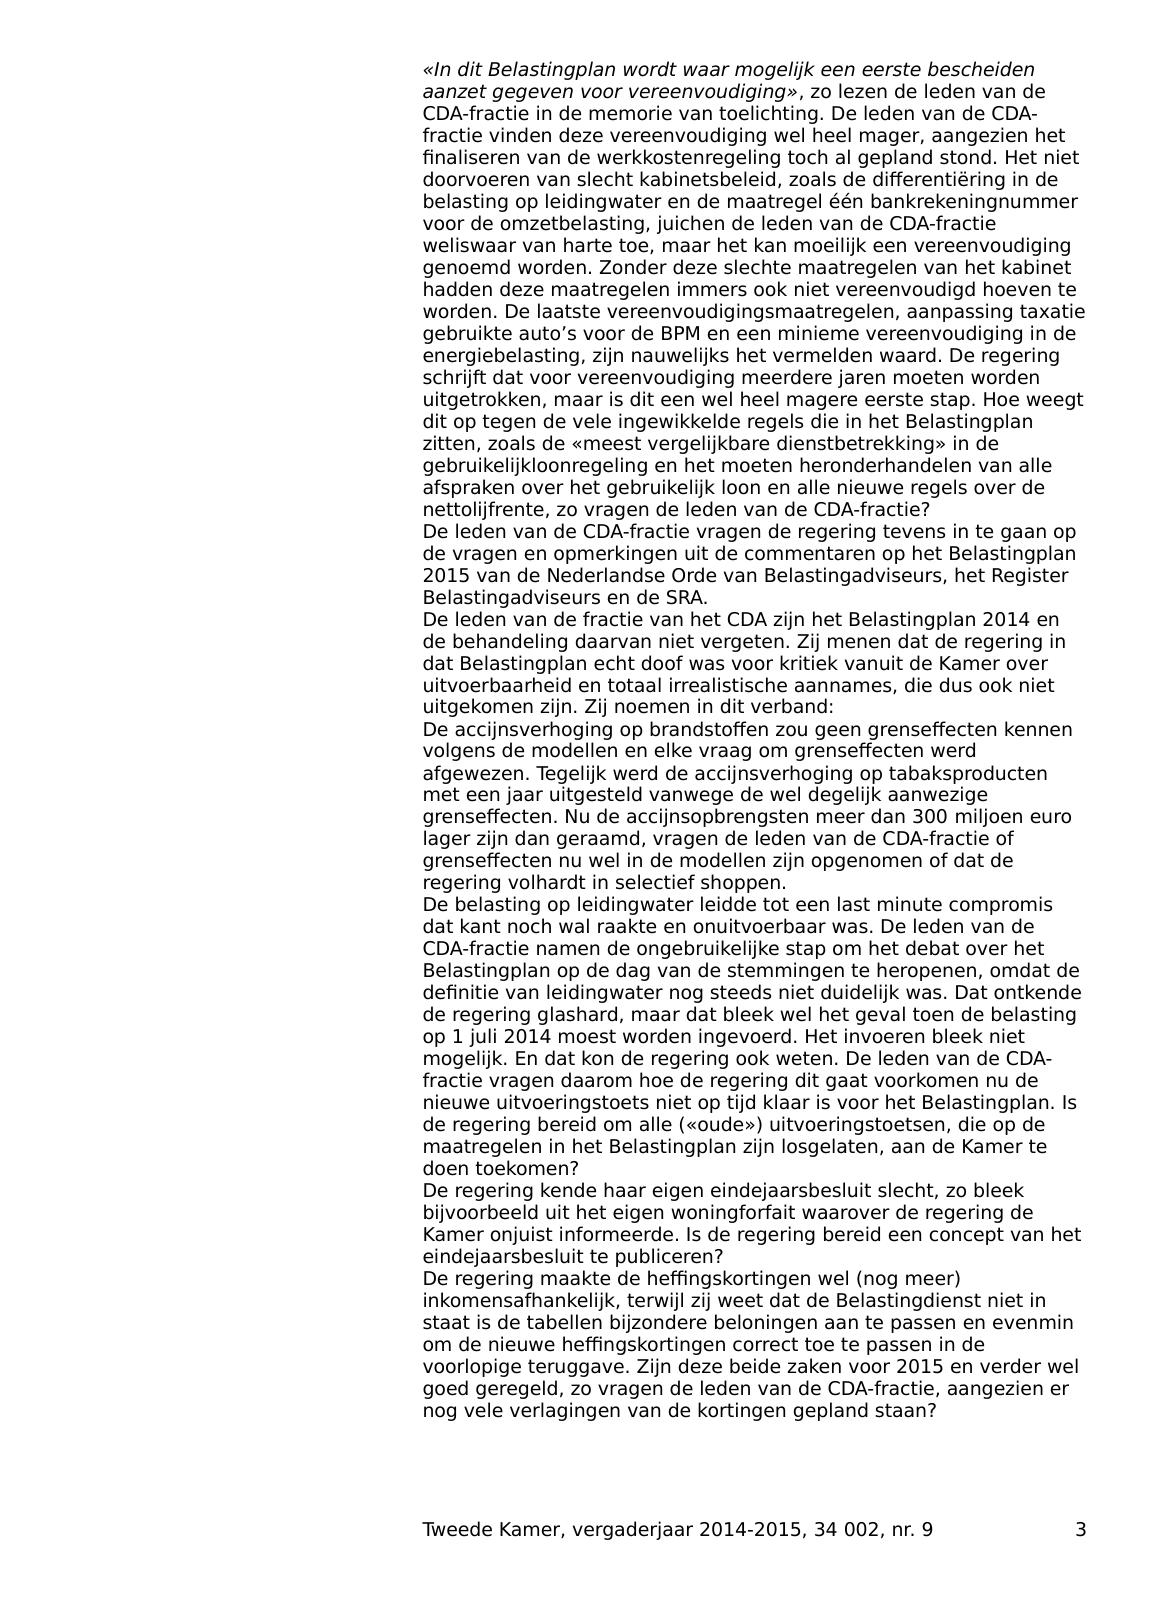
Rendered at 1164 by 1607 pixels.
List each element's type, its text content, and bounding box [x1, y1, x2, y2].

text De leden van de fractie van het CDA zijn het Belastingplan 2014 en de behandeling daarvan niet vergeten. Zij menen dat de regering in dat Belastingplan echt doof was voor kritiek vanuit de Kamer over uitvoerbaarheid en totaal irrealistische aannames, die dus ook niet uitgekomen zijn. Zij noemen in dit verband: [422, 608, 1087, 718]
text De belasting op leidingwater leidde tot een last minute compromis dat kant noch wal raakte en onuitvoerbaar was. De leden van de CDA-fractie namen de ongebruikelijke stap om het debat over het Belastingplan op de dag van de stemmingen te heropenen, omdat de definitie van leidingwater nog steeds niet duidelijk was. Dat ontkende de regering glashard, maar dat bleek wel het geval toen de belasting op 1 juli 2014 moest worden ingevoerd. Het invoeren bleek niet mogelijk. En dat kon de regering ook weten. De leden van de CDA-fractie vragen daarom hoe de regering dit gaat voorkomen nu de nieuwe uitvoeringstoets niet op tijd klaar is voor het Belastingplan. Is de regering bereid om alle («oude») uitvoeringstoetsen, die op de maatregelen in het Belastingplan zijn losgelaten, aan de Kamer te doen toekomen? [422, 894, 1087, 1180]
text De regering maakte de heffingskortingen wel (nog meer) inkomensafhankelijk, terwijl zij weet dat de Belastingdienst niet in staat is de tabellen bijzondere beloningen aan te passen en evenmin om de nieuwe heffingskortingen correct toe te passen in de voorlopige teruggave. Zijn deze beide zaken voor 2015 en verder wel goed geregeld, zo vragen de leden van de CDA-fractie, aangezien er nog vele verlagingen van de kortingen gepland staan? [422, 1268, 1087, 1422]
text De leden van de CDA-fractie vragen de regering tevens in te gaan op de vragen en opmerkingen uit de commentaren op het Belastingplan 2015 van de Nederlandse Orde van Belastingadviseurs, het Register Belastingadviseurs en de SRA. [422, 521, 1087, 608]
text «In dit Belastingplan wordt waar mogelijk een eerste bescheiden aanzet gegeven voor vereenvoudiging», zo lezen de leden van de CDA-fractie in de memorie van toelichting. De leden van de CDA-fractie vinden deze vereenvoudiging wel heel mager, aangezien het finaliseren van de werkkostenregeling toch al gepland stond. Het niet doorvoeren van slecht kabinetsbeleid, zoals de differentiëring in de belasting op leidingwater en de maatregel één bankrekeningnummer voor de omzetbelasting, juichen de leden van de CDA-fractie weliswaar van harte toe, maar het kan moeilijk een vereenvoudiging genoemd worden. Zonder deze slechte maatregelen van het kabinet hadden deze maatregelen immers ook niet vereenvoudigd hoeven te worden. De laatste vereenvoudigingsmaatregelen, aanpassing taxatie gebruikte auto’s voor de BPM en een minieme vereenvoudiging in de energiebelasting, zijn nauwelijks het vermelden waard. De regering schrijft dat voor vereenvoudiging meerdere jaren moeten worden uitgetrokken, maar is dit een wel heel magere eerste stap. Hoe weegt dit op tegen de vele ingewikkelde regels die in het Belastingplan zitten, zoals de «meest vergelijkbare dienstbetrekking» in de gebruikelijkloonregeling en het moeten heronderhandelen van alle afspraken over het gebruikelijk loon en alle nieuwe regels over de nettolijfrente, zo vragen de leden van de CDA-fractie? [422, 59, 1087, 521]
text De accijnsverhoging op brandstoffen zou geen grenseffecten kennen volgens de modellen en elke vraag om grenseffecten werd afgewezen. Tegelijk werd de accijnsverhoging op tabaksproducten met een jaar uitgesteld vanwege de wel degelijk aanwezige grenseffecten. Nu de accijnsopbrengsten meer dan 300 miljoen euro lager zijn dan geraamd, vragen de leden van de CDA-fractie of grenseffecten nu wel in de modellen zijn opgenomen of dat de regering volhardt in selectief shoppen. [422, 718, 1087, 894]
text De regering kende haar eigen eindejaarsbesluit slecht, zo bleek bijvoorbeeld uit het eigen woningforfait waarover de regering de Kamer onjuist informeerde. Is de regering bereid een concept van het eindejaarsbesluit te publiceren? [422, 1180, 1087, 1268]
